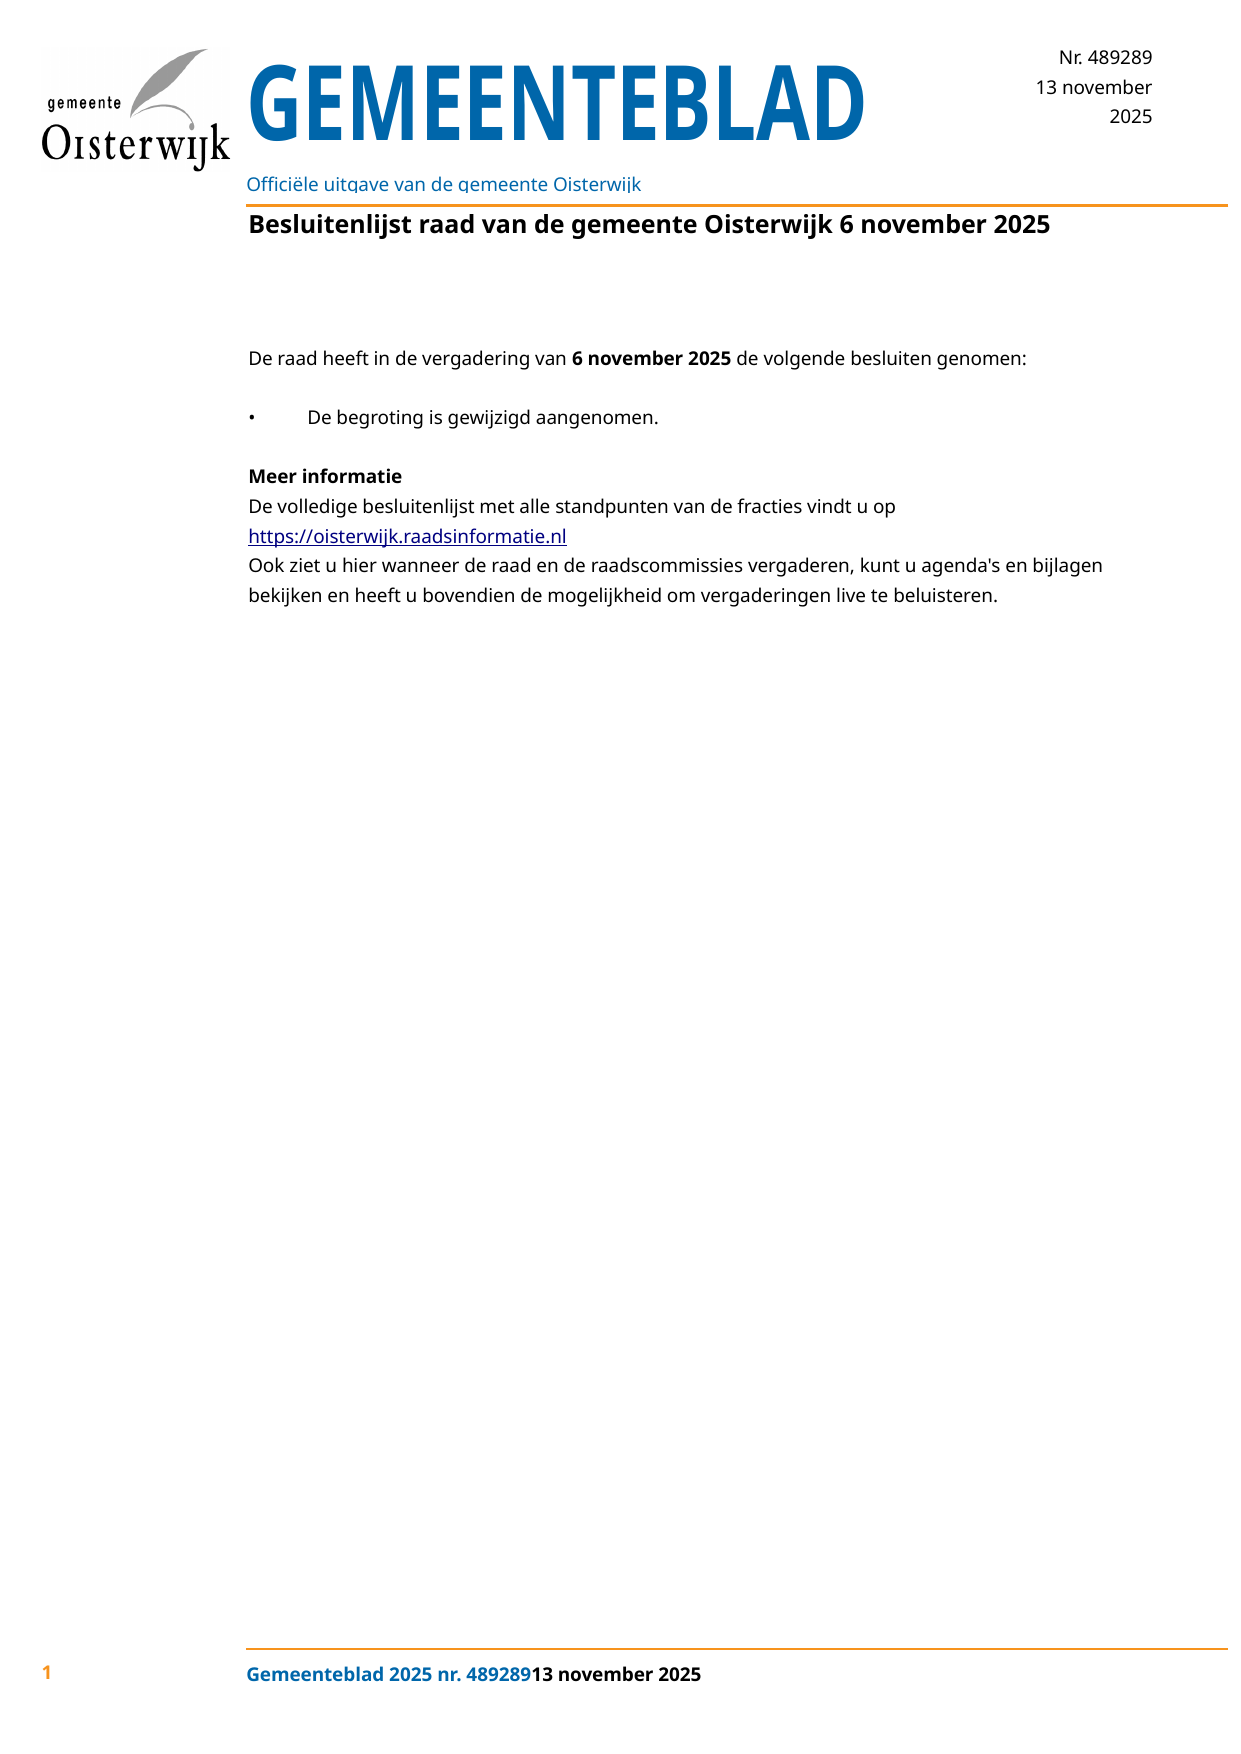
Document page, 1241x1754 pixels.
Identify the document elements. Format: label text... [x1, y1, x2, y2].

list De begroting is gewijzigd aangenomen. [248, 404, 1152, 430]
text Meer informatie [248, 464, 1152, 489]
text De raad heeft in de vergadering van 6 november 2025 de volgende besluiten genomen: [248, 345, 1152, 371]
text De volledige besluitenlijst met alle standpunten van de fracties vindt u op https://oisterwijk.raadsinformatie.nl [248, 493, 1152, 548]
text Ook ziet u hier wanneer de raad en de raadscommissies vergaderen, kunt u agenda's en bijlagen bekijken en heeft u bovendien de mogelijkheid om vergaderingen live te beluisteren. [248, 552, 1152, 608]
text Besluitenlijst raad van de gemeente Oisterwijk 6 november 2025 [248, 207, 1152, 241]
picture [41, 47, 231, 172]
